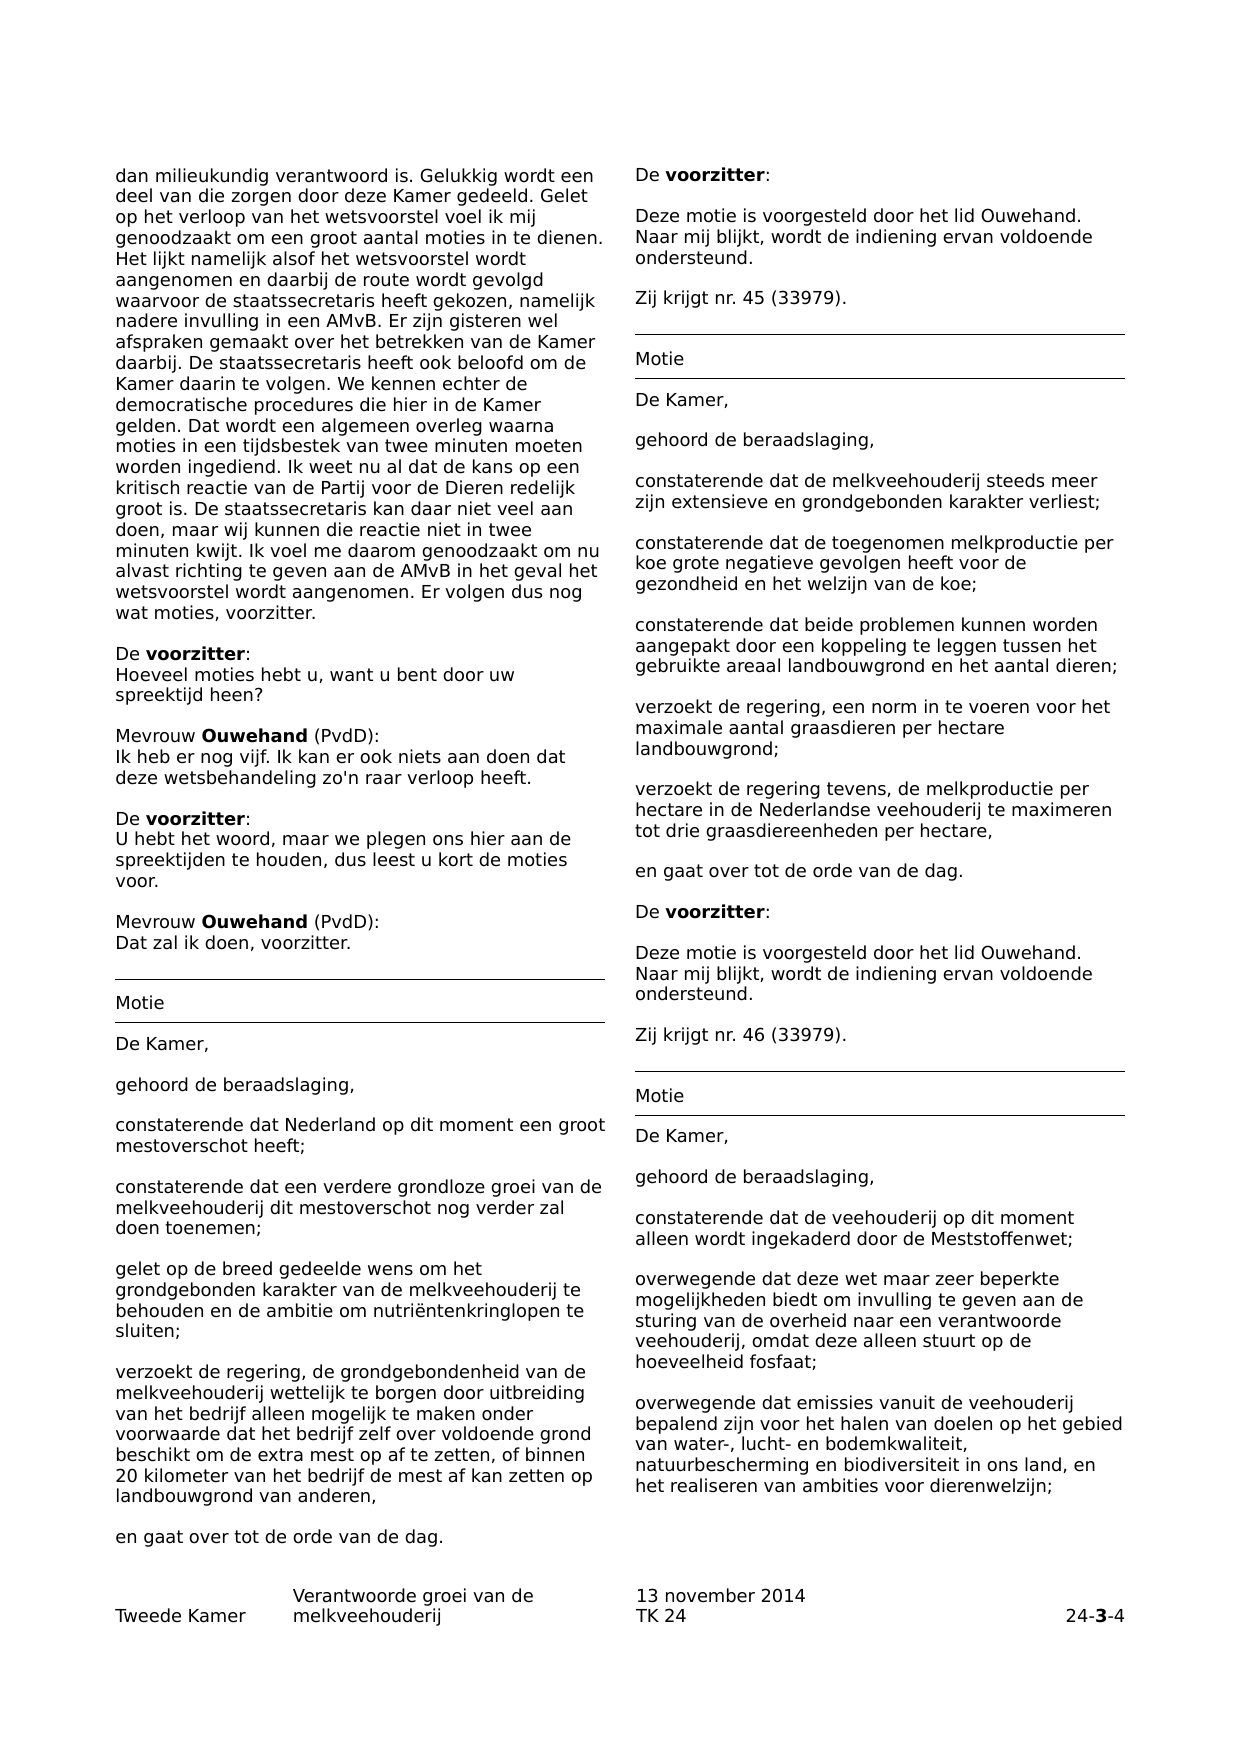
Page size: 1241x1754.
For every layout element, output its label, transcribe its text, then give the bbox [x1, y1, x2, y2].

text en gaat over tot de orde van de dag. [115, 1527, 605, 1548]
text overwegende dat emissies vanuit de veehouderij bepalend zijn voor het halen van doelen op het gebied van water-, lucht- en bodemkwaliteit, natuurbescherming en biodiversiteit in ons land, en het realiseren van ambities voor dierenwelzijn; [635, 1393, 1125, 1496]
text constaterende dat beide problemen kunnen worden aangepakt door een koppeling te leggen tussen het gebruikte areaal landbouwgrond en het aantal dieren; [635, 615, 1125, 677]
text verzoekt de regering, een norm in te voeren voor het maximale aantal graasdieren per hectare landbouwgrond; [635, 697, 1125, 759]
text Mevrouw Ouwehand (PvdD): [115, 726, 605, 747]
text De voorzitter: [635, 165, 1125, 186]
text overwegende dat deze wet maar zeer beperkte mogelijkheden biedt om invulling te geven aan de sturing van de overheid naar een verantwoorde veehouderij, omdat deze alleen stuurt op de hoeveelheid fosfaat; [635, 1269, 1125, 1373]
text constaterende dat een verdere grondloze groei van de melkveehouderij dit mestoverschot nog verder zal doen toenemen; [115, 1177, 605, 1239]
text De voorzitter: [635, 902, 1125, 923]
text verzoekt de regering, de grondgebondenheid van de melkveehouderij wettelijk te borgen door uitbreiding van het bedrijf alleen mogelijk te maken onder voorwaarde dat het bedrijf zelf over voldoende grond beschikt om de extra mest op af te zetten, of binnen 20 kilometer van het bedrijf de mest af kan zetten op landbouwgrond van anderen, [115, 1362, 605, 1507]
text dan milieukundig verantwoord is. Gelukkig wordt een deel van die zorgen door deze Kamer gedeeld. Gelet op het verloop van het wetsvoorstel voel ik mij genoodzaakt om een groot aantal moties in te dienen. Het lijkt namelijk alsof het wetsvoorstel wordt aangenomen en daarbij de route wordt gevolgd waarvoor de staatssecretaris heeft gekozen, namelijk nadere invulling in een AMvB. Er zijn gisteren wel afspraken gemaakt over het betrekken van de Kamer daarbij. De staatssecretaris heeft ook beloofd om de Kamer daarin te volgen. We kennen echter de democratische procedures die hier in de Kamer gelden. Dat wordt een algemeen overleg waarna moties in een tijdsbestek van twee minuten moeten worden ingediend. Ik weet nu al dat de kans op een kritisch reactie van de Partij voor de Dieren redelijk groot is. De staatssecretaris kan daar niet veel aan doen, maar wij kunnen die reactie niet in twee minuten kwijt. Ik voel me daarom genoodzaakt om nu alvast richting te geven aan de AMvB in het geval het wetsvoorstel wordt aangenomen. Er volgen dus nog wat moties, voorzitter. [115, 165, 605, 624]
text gehoord de beraadslaging, [115, 1074, 605, 1095]
text De Kamer, [635, 389, 1125, 410]
text Motie [115, 993, 605, 1014]
text De voorzitter: [115, 808, 605, 829]
text constaterende dat de melkveehouderij steeds meer zijn extensieve en grondgebonden karakter verliest; [635, 471, 1125, 512]
text gehoord de beraadslaging, [635, 430, 1125, 451]
text constaterende dat de veehouderij op dit moment alleen wordt ingekaderd door de Meststoffenwet; [635, 1208, 1125, 1249]
text constaterende dat Nederland op dit moment een groot mestoverschot heeft; [115, 1115, 605, 1157]
text Motie [635, 349, 1125, 369]
text Motie [635, 1086, 1125, 1106]
text De Kamer, [635, 1126, 1125, 1147]
text Dat zal ik doen, voorzitter. [115, 932, 605, 953]
text constaterende dat de toegenomen melkproductie per koe grote negatieve gevolgen heeft voor de gezondheid en het welzijn van de koe; [635, 532, 1125, 595]
text Hoeveel moties hebt u, want u bent door uw spreektijd heen? [115, 664, 605, 706]
text en gaat over tot de orde van de dag. [635, 861, 1125, 882]
text Zij krijgt nr. 46 (33979). [635, 1025, 1125, 1046]
text Deze motie is voorgesteld door het lid Ouwehand. Naar mij blijkt, wordt de indiening ervan voldoende ondersteund. [635, 943, 1125, 1005]
text verzoekt de regering tevens, de melkproductie per hectare in de Nederlandse veehouderij te maximeren tot drie graasdiereenheden per hectare, [635, 779, 1125, 841]
text U hebt het woord, maar we plegen ons hier aan de spreektijden te houden, dus leest u kort de moties voor. [115, 829, 605, 892]
text Zij krijgt nr. 45 (33979). [635, 288, 1125, 309]
text De Kamer, [115, 1034, 605, 1054]
text Mevrouw Ouwehand (PvdD): [115, 912, 605, 932]
text gelet op de breed gedeelde wens om het grondgebonden karakter van de melkveehouderij te behouden en de ambitie om nutriëntenkringlopen te sluiten; [115, 1259, 605, 1342]
text Ik heb er nog vijf. Ik kan er ook niets aan doen dat deze wetsbehandeling zo'n raar verloop heeft. [115, 747, 605, 788]
text Deze motie is voorgesteld door het lid Ouwehand. Naar mij blijkt, wordt de indiening ervan voldoende ondersteund. [635, 206, 1125, 268]
text De voorzitter: [115, 644, 605, 664]
text gehoord de beraadslaging, [635, 1167, 1125, 1188]
